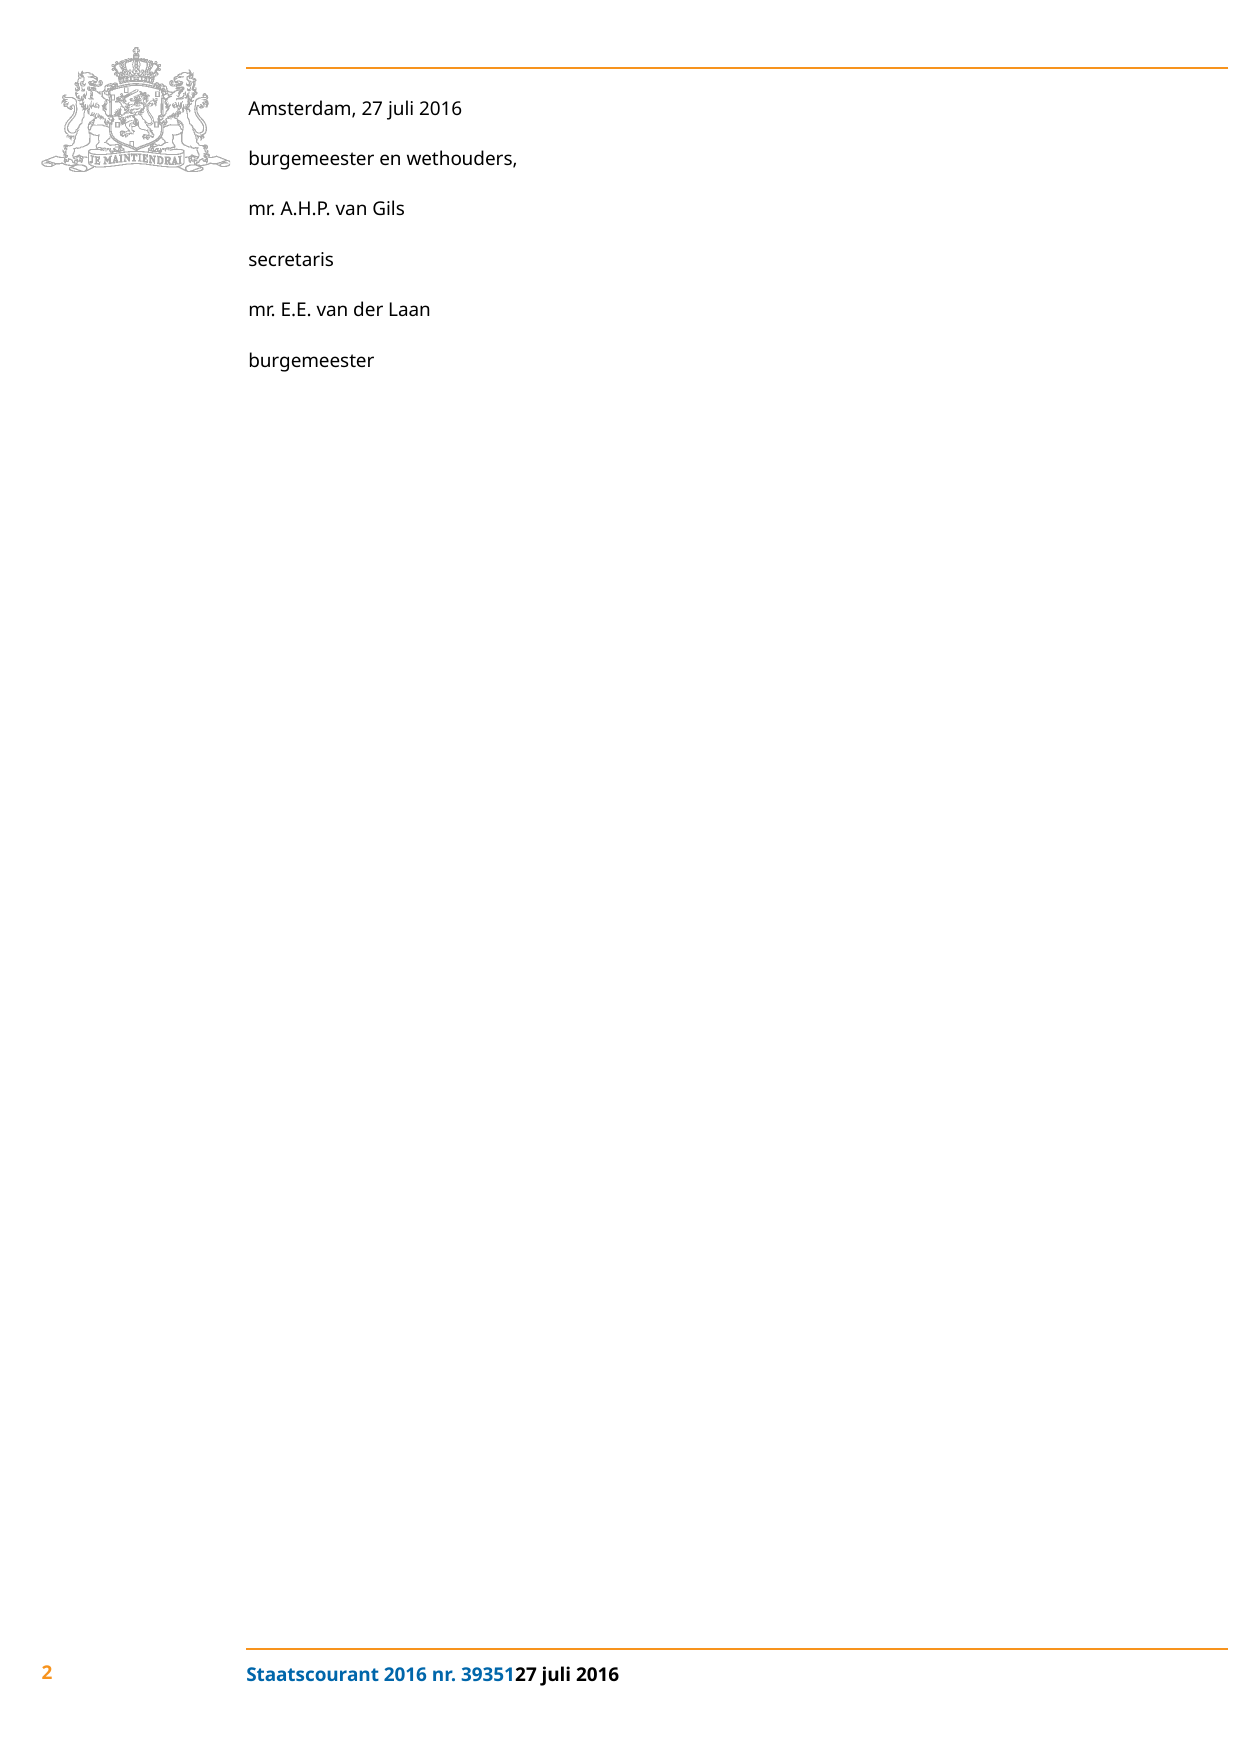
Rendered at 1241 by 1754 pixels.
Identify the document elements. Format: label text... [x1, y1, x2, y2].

text secretaris [248, 246, 1152, 272]
text burgemeester en wethouders, [248, 145, 1152, 171]
text mr. E.E. van der Laan [248, 296, 1152, 322]
text mr. A.H.P. van Gils [248, 196, 1152, 221]
picture [41, 47, 231, 172]
text burgemeester [248, 347, 1152, 373]
text Amsterdam, 27 juli 2016 [248, 95, 1152, 121]
